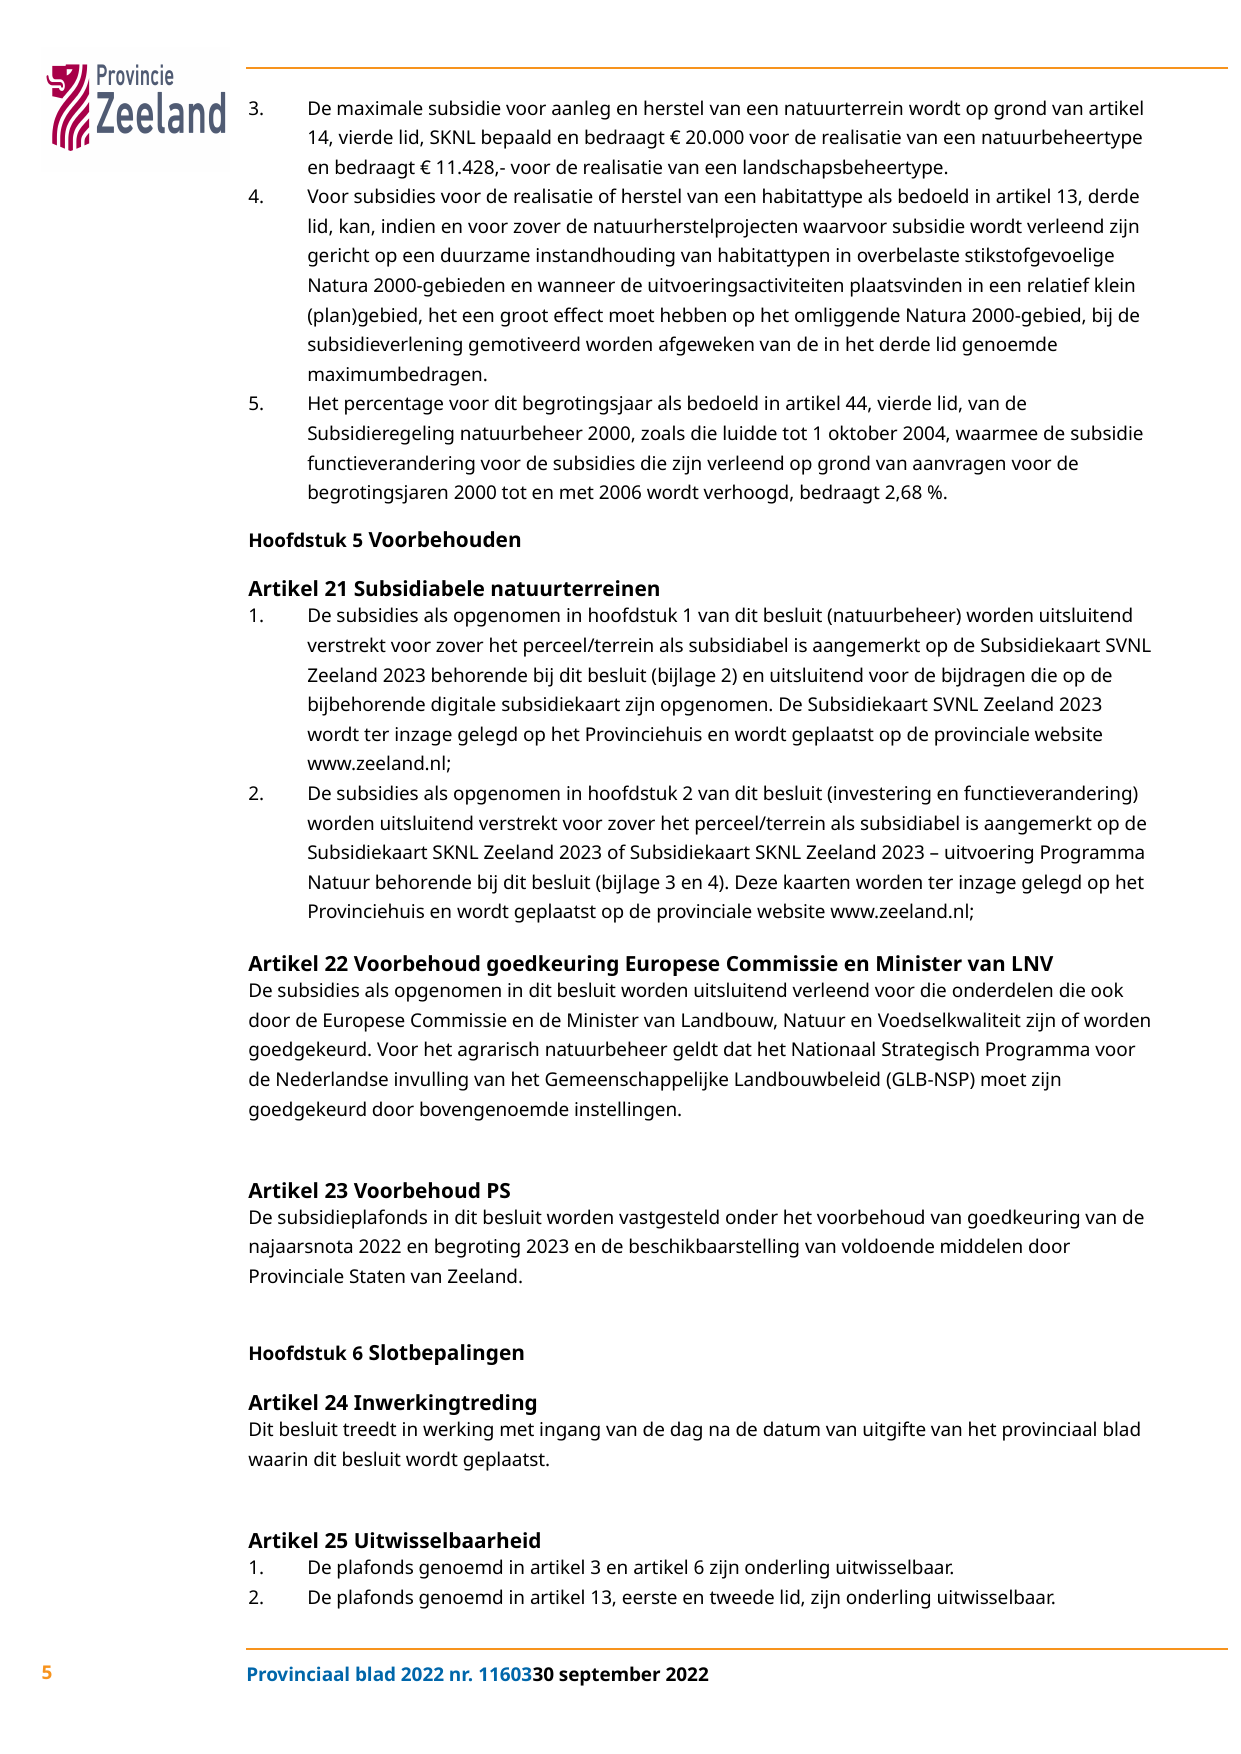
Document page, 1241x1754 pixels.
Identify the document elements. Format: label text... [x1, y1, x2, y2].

picture [41, 47, 231, 172]
list Voor subsidies voor de realisatie of herstel van een habitattype als bedoeld in artikel 13, derde lid, kan, indien en voor zover de natuurherstelprojecten waarvoor subsidie wordt verleend zijn gericht op een duurzame instandhouding van habitattypen in overbelaste stikstofgevoelige Natura 2000-gebieden en wanneer de uitvoeringsactiviteiten plaatsvinden in een relatief klein (plan)gebied, het een groot effect moet hebben op het omliggende Natura 2000-gebied, bij de subsidieverlening gemotiveerd worden afgeweken van de in het derde lid genoemde maximumbedragen. [248, 183, 1152, 387]
text Artikel 23 Voorbehoud PS [248, 1176, 1152, 1204]
text Artikel 24 Inwerkingtreding [248, 1388, 1152, 1416]
text De subsidies als opgenomen in dit besluit worden uitsluitend verleend voor die onderdelen die ook door de Europese Commissie en de Minister van Landbouw, Natuur en Voedselkwaliteit zijn of worden goedgekeurd. Voor het agrarisch natuurbeheer geldt dat het Nationaal Strategisch Programma voor de Nederlandse invulling van het Gemeenschappelijke Landbouwbeleid (GLB-NSP) moet zijn goedgekeurd door bovengenoemde instellingen. [248, 977, 1152, 1121]
text Hoofdstuk 5 Voorbehouden [248, 525, 1152, 553]
list De subsidies als opgenomen in hoofdstuk 2 van dit besluit (investering en functieverandering) worden uitsluitend verstrekt voor zover het perceel/terrein als subsidiabel is aangemerkt op de Subsidiekaart SKNL Zeeland 2023 of Subsidiekaart SKNL Zeeland 2023 – uitvoering Programma Natuur behorende bij dit besluit (bijlage 3 en 4). Deze kaarten worden ter inzage gelegd op het Provinciehuis en wordt geplaatst op de provinciale website www.zeeland.nl; [248, 780, 1152, 924]
text De subsidieplafonds in dit besluit worden vastgesteld onder het voorbehoud van goedkeuring van de najaarsnota 2022 en begroting 2023 en de beschikbaarstelling van voldoende middelen door Provinciale Staten van Zeeland. [248, 1204, 1152, 1289]
text Artikel 22 Voorbehoud goedkeuring Europese Commissie en Minister van LNV [248, 949, 1152, 977]
list De plafonds genoemd in artikel 13, eerste en tweede lid, zijn onderling uitwisselbaar. [248, 1584, 1152, 1609]
text Hoofdstuk 6 Slotbepalingen [248, 1338, 1152, 1367]
list De plafonds genoemd in artikel 3 en artikel 6 zijn onderling uitwisselbaar. [248, 1554, 1152, 1580]
list Het percentage voor dit begrotingsjaar als bedoeld in artikel 44, vierde lid, van de Subsidieregeling natuurbeheer 2000, zoals die luidde tot 1 oktober 2004, waarmee de subsidie functieverandering voor de subsidies die zijn verleend op grond van aanvragen voor de begrotingsjaren 2000 tot en met 2006 wordt verhoogd, bedraagt 2,68 %. [248, 391, 1152, 505]
list De subsidies als opgenomen in hoofdstuk 1 van dit besluit (natuurbeheer) worden uitsluitend verstrekt voor zover het perceel/terrein als subsidiabel is aangemerkt op de Subsidiekaart SVNL Zeeland 2023 behorende bij dit besluit (bijlage 2) en uitsluitend voor de bijdragen die op de bijbehorende digitale subsidiekaart zijn opgenomen. De Subsidiekaart SVNL Zeeland 2023 wordt ter inzage gelegd op het Provinciehuis en wordt geplaatst op de provinciale website www.zeeland.nl; [248, 603, 1152, 776]
list De maximale subsidie voor aanleg en herstel van een natuurterrein wordt op grond van artikel 14, vierde lid, SKNL bepaald en bedraagt € 20.000 voor de realisatie van een natuurbeheertype en bedraagt € 11.428,- voor de realisatie van een landschapsbeheertype. [248, 95, 1152, 180]
text Dit besluit treedt in werking met ingang van de dag na de datum van uitgifte van het provinciaal blad waarin dit besluit wordt geplaatst. [248, 1416, 1152, 1472]
text Artikel 25 Uitwisselbaarheid [248, 1526, 1152, 1554]
text Artikel 21 Subsidiabele natuurterreinen [248, 574, 1152, 603]
